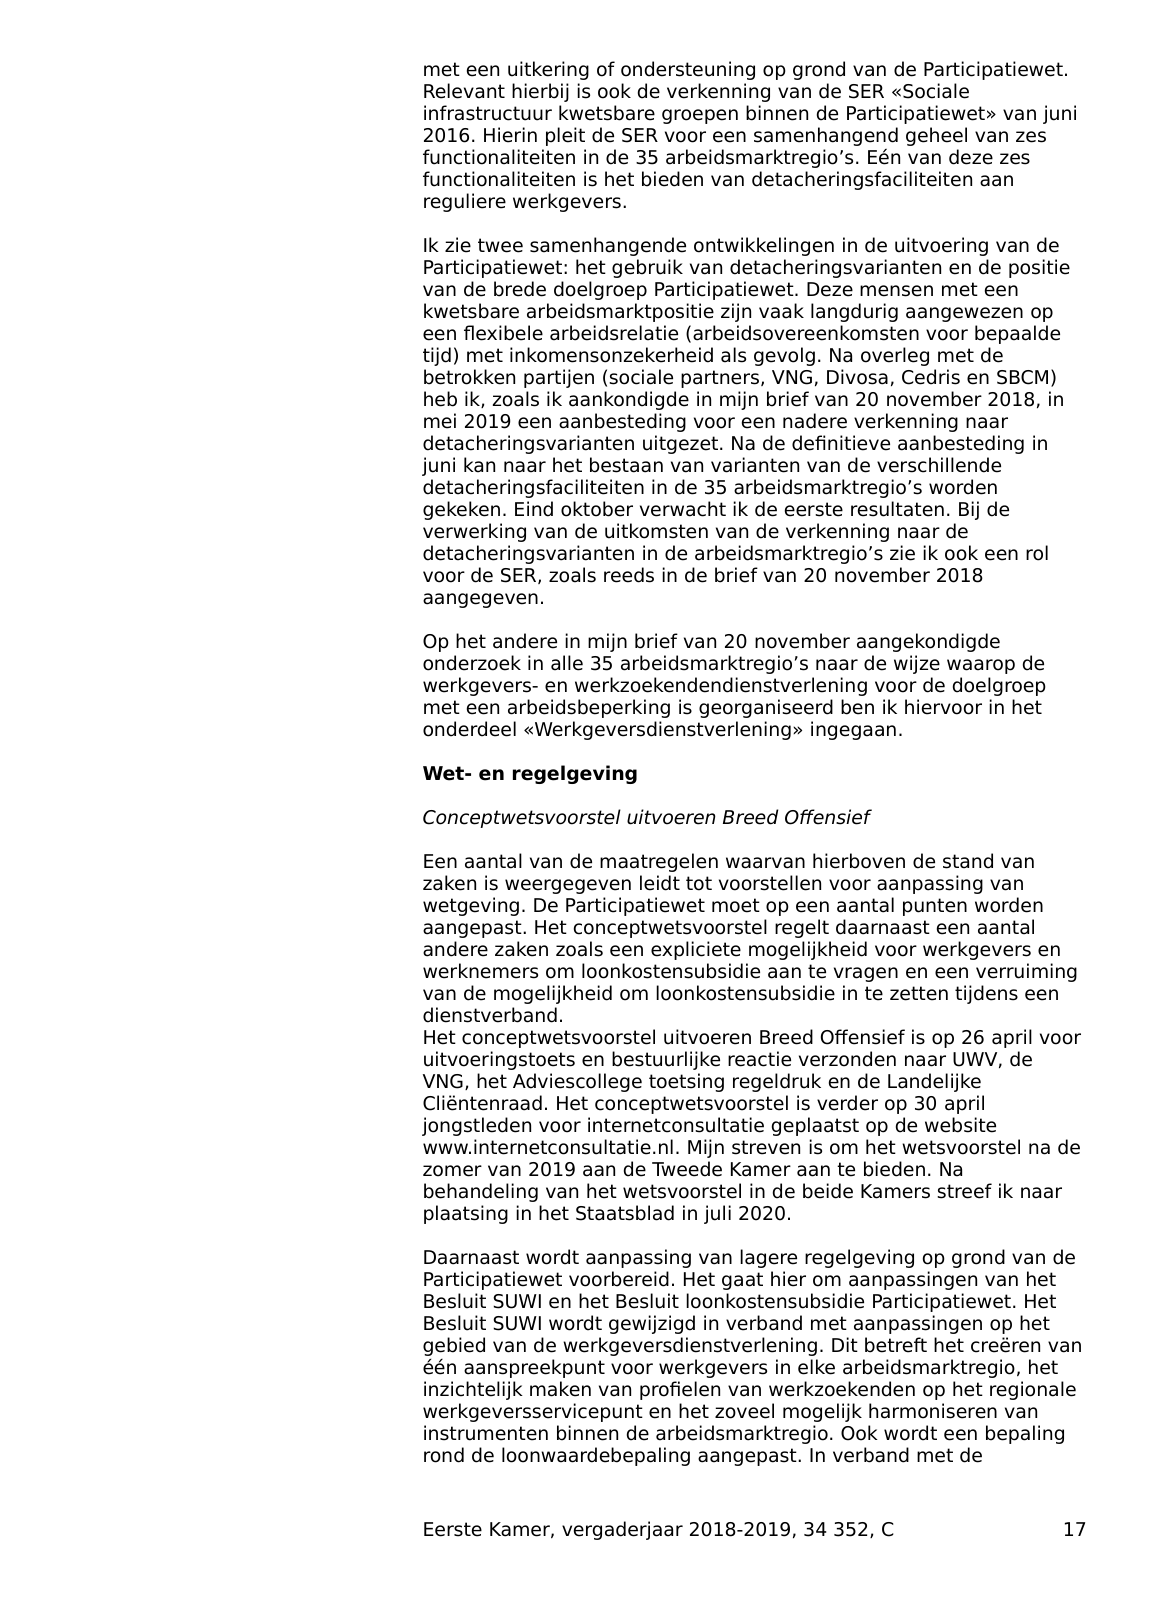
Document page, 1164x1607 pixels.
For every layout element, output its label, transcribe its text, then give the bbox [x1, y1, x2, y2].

text Ik zie twee samenhangende ontwikkelingen in de uitvoering van de Participatiewet: het gebruik van detacheringsvarianten en de positie van de brede doelgroep Participatiewet. Deze mensen met een kwetsbare arbeidsmarktpositie zijn vaak langdurig aangewezen op een flexibele arbeidsrelatie (arbeidsovereenkomsten voor bepaalde tijd) met inkomensonzekerheid als gevolg. Na overleg met de betrokken partijen (sociale partners, VNG, Divosa, Cedris en SBCM) heb ik, zoals ik aankondigde in mijn brief van 20 november 2018, in mei 2019 een aanbesteding voor een nadere verkenning naar detacheringsvarianten uitgezet. Na de definitieve aanbesteding in juni kan naar het bestaan van varianten van de verschillende detacheringsfaciliteiten in de 35 arbeidsmarktregio’s worden gekeken. Eind oktober verwacht ik de eerste resultaten. Bij de verwerking van de uitkomsten van de verkenning naar de detacheringsvarianten in de arbeidsmarktregio’s zie ik ook een rol voor de SER, zoals reeds in de brief van 20 november 2018 aangegeven. [422, 235, 1087, 609]
text Een aantal van de maatregelen waarvan hierboven de stand van zaken is weergegeven leidt tot voorstellen voor aanpassing van wetgeving. De Participatiewet moet op een aantal punten worden aangepast. Het conceptwetsvoorstel regelt daarnaast een aantal andere zaken zoals een expliciete mogelijkheid voor werkgevers en werknemers om loonkostensubsidie aan te vragen en een verruiming van de mogelijkheid om loonkostensubsidie in te zetten tijdens een dienstverband. [422, 851, 1087, 1027]
subtitle Conceptwetsvoorstel uitvoeren Breed Offensief [422, 807, 1087, 829]
text Op het andere in mijn brief van 20 november aangekondigde onderzoek in alle 35 arbeidsmarktregio’s naar de wijze waarop de werkgevers- en werkzoekendendienstverlening voor de doelgroep met een arbeidsbeperking is georganiseerd ben ik hiervoor in het onderdeel «Werkgeversdienstverlening» ingegaan. [422, 631, 1087, 741]
text Het conceptwetsvoorstel uitvoeren Breed Offensief is op 26 april voor uitvoeringstoets en bestuurlijke reactie verzonden naar UWV, de VNG, het Adviescollege toetsing regeldruk en de Landelijke Cliëntenraad. Het conceptwetsvoorstel is verder op 30 april jongstleden voor internetconsultatie geplaatst op de website www.internetconsultatie.nl. Mijn streven is om het wetsvoorstel na de zomer van 2019 aan de Tweede Kamer aan te bieden. Na behandeling van het wetsvoorstel in de beide Kamers streef ik naar plaatsing in het Staatsblad in juli 2020. [422, 1027, 1087, 1225]
text met een uitkering of ondersteuning op grond van de Participatiewet. Relevant hierbij is ook de verkenning van de SER «Sociale infrastructuur kwetsbare groepen binnen de Participatiewet» van juni 2016. Hierin pleit de SER voor een samenhangend geheel van zes functionaliteiten in de 35 arbeidsmarktregio’s. Eén van deze zes functionaliteiten is het bieden van detacheringsfaciliteiten aan reguliere werkgevers. [422, 59, 1087, 213]
text Daarnaast wordt aanpassing van lagere regelgeving op grond van de Participatiewet voorbereid. Het gaat hier om aanpassingen van het Besluit SUWI en het Besluit loonkostensubsidie Participatiewet. Het Besluit SUWI wordt gewijzigd in verband met aanpassingen op het gebied van de werkgeversdienstverlening. Dit betreft het creëren van één aanspreekpunt voor werkgevers in elke arbeidsmarktregio, het inzichtelijk maken van profielen van werkzoekenden op het regionale werkgeversservicepunt en het zoveel mogelijk harmoniseren van instrumenten binnen de arbeidsmarktregio. Ook wordt een bepaling rond de loonwaardebepaling aangepast. In verband met de [422, 1247, 1087, 1467]
subtitle Wet- en regelgeving [422, 763, 1087, 785]
